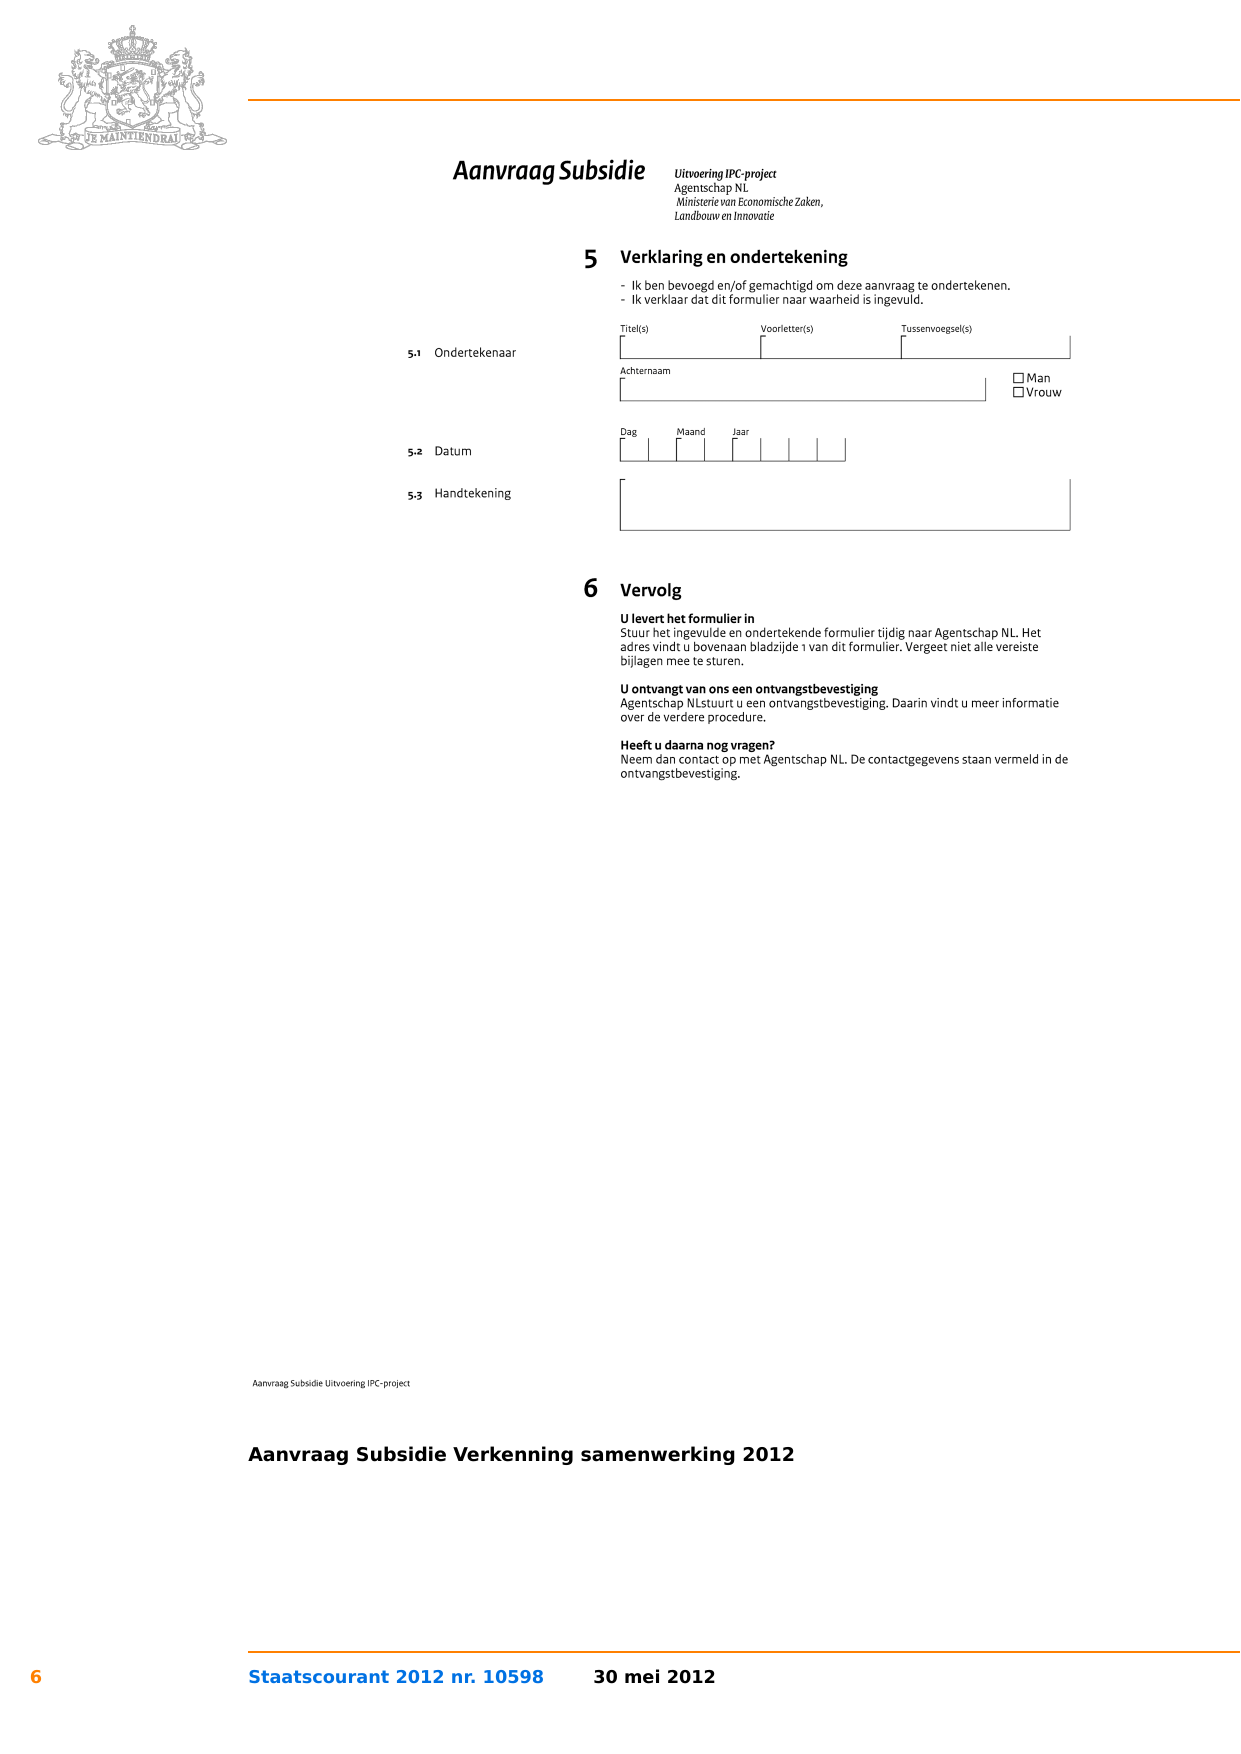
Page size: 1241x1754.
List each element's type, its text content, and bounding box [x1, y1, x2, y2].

picture [38, 25, 227, 150]
picture [248, 151, 1075, 1392]
subtitle Aanvraag Subsidie Verkenning samenwerking 2012 [248, 1444, 1163, 1466]
